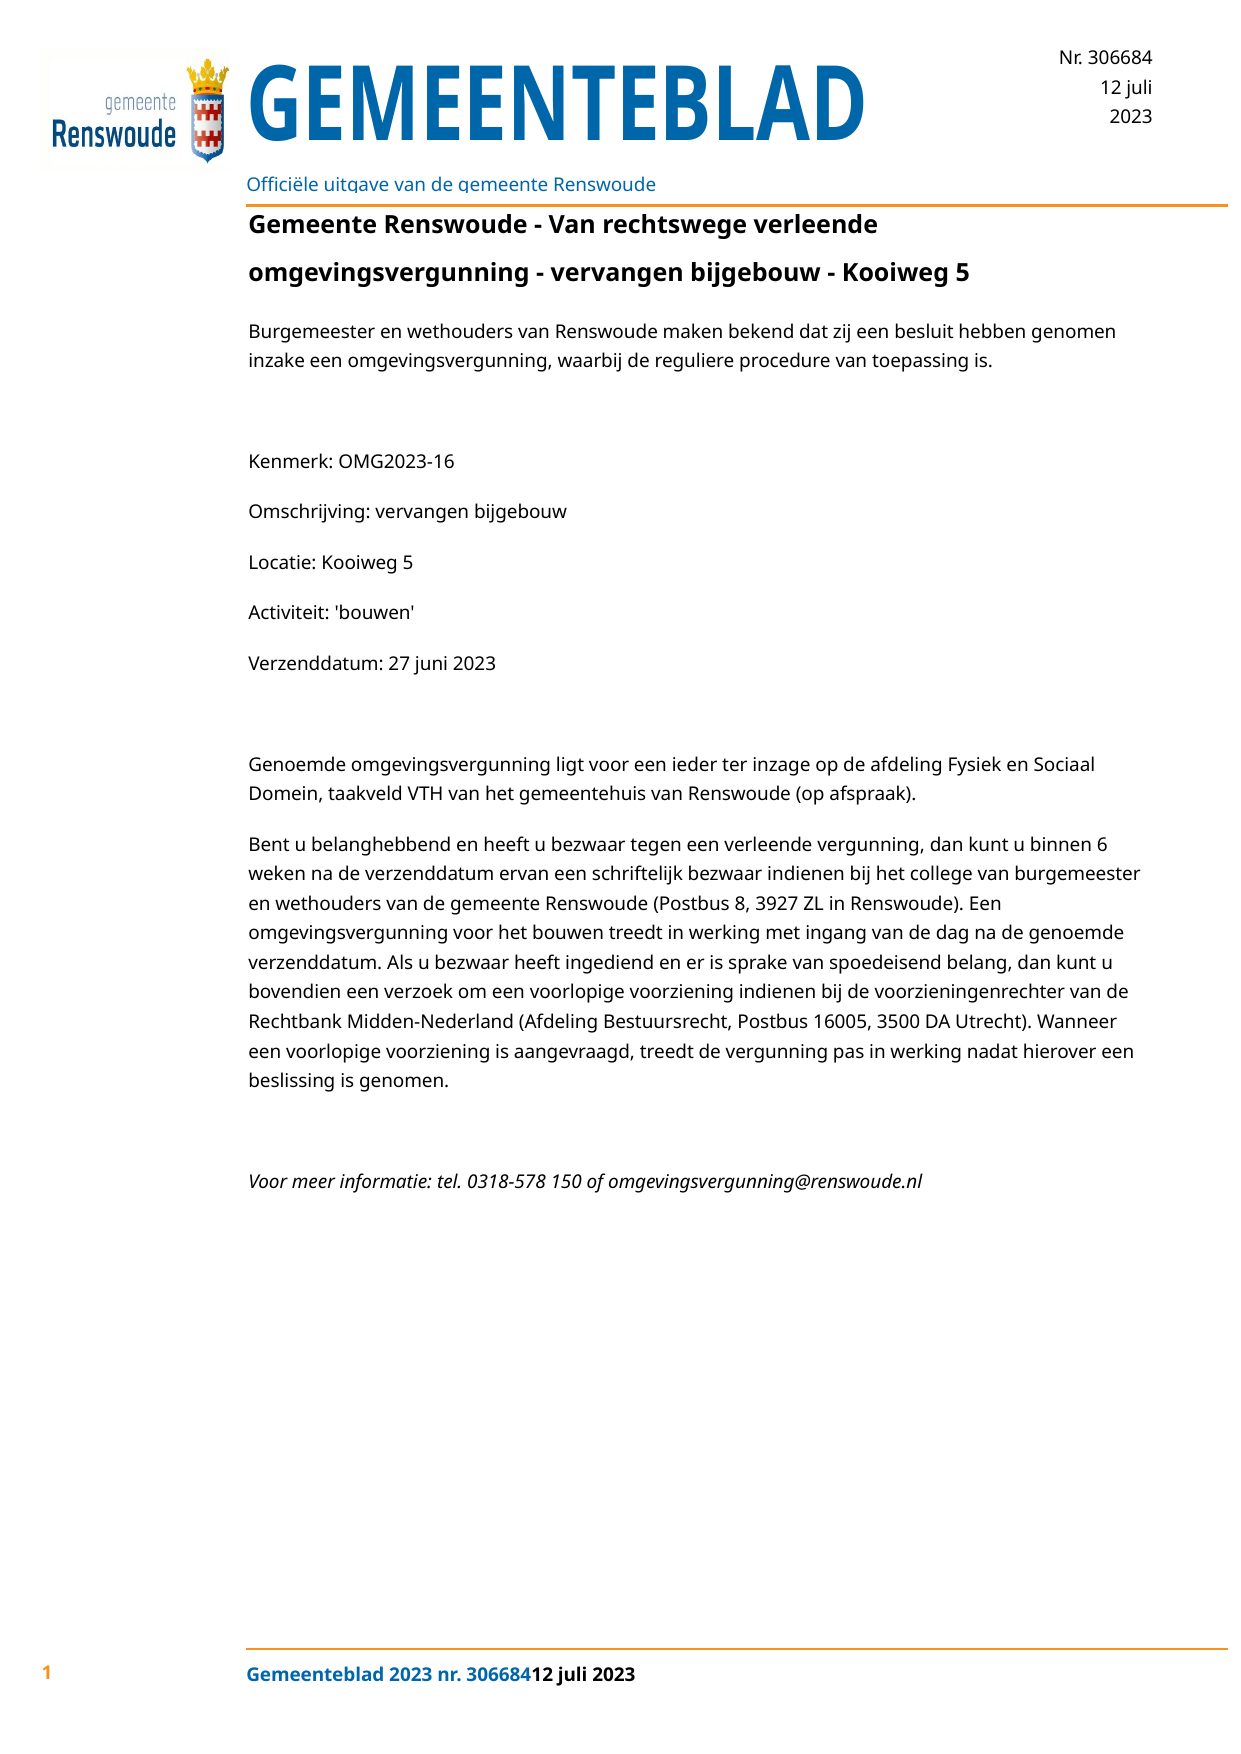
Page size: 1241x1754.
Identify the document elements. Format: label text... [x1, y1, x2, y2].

text Activiteit: 'bouwen' [248, 599, 1152, 625]
text Bent u belanghebbend en heeft u bezwaar tegen een verleende vergunning, dan kunt u binnen 6 weken na de verzenddatum ervan een schriftelijk bezwaar indienen bij het college van burgemeester en wethouders van de gemeente Renswoude (Postbus 8, 3927 ZL in Renswoude). Een omgevingsvergunning voor het bouwen treedt in werking met ingang van de dag na de genoemde verzenddatum. Als u bezwaar heeft ingediend en er is sprake van spoedeisend belang, dan kunt u bovendien een verzoek om een voorlopige voorziening indienen bij de voorzieningenrechter van de Rechtbank Midden-Nederland (Afdeling Bestuursrecht, Postbus 16005, 3500 DA Utrecht). Wanneer een voorlopige voorziening is aangevraagd, treedt de vergunning pas in werking nadat hierover een beslissing is genomen. [248, 831, 1152, 1093]
picture [41, 47, 231, 172]
text Kenmerk: OMG2023-16 [248, 448, 1152, 474]
text Burgemeester en wethouders van Renswoude maken bekend dat zij een besluit hebben genomen inzake een omgevingsvergunning, waarbij de reguliere procedure van toepassing is. [248, 318, 1152, 373]
text Gemeente Renswoude - Van rechtswege verleende omgevingsvergunning - vervangen bijgebouw - Kooiweg 5 [248, 207, 1152, 288]
text Omschrijving: vervangen bijgebouw [248, 499, 1152, 524]
text Voor meer informatie: tel. 0318-578 150 of omgevingsvergunning@renswoude.nl [248, 1168, 1152, 1194]
text Verzenddatum: 27 juni 2023 [248, 650, 1152, 676]
text Locatie: Kooiweg 5 [248, 549, 1152, 575]
text Genoemde omgevingsvergunning ligt voor een ieder ter inzage op de afdeling Fysiek en Sociaal Domein, taakveld VTH van het gemeentehuis van Renswoude (op afspraak). [248, 751, 1152, 806]
